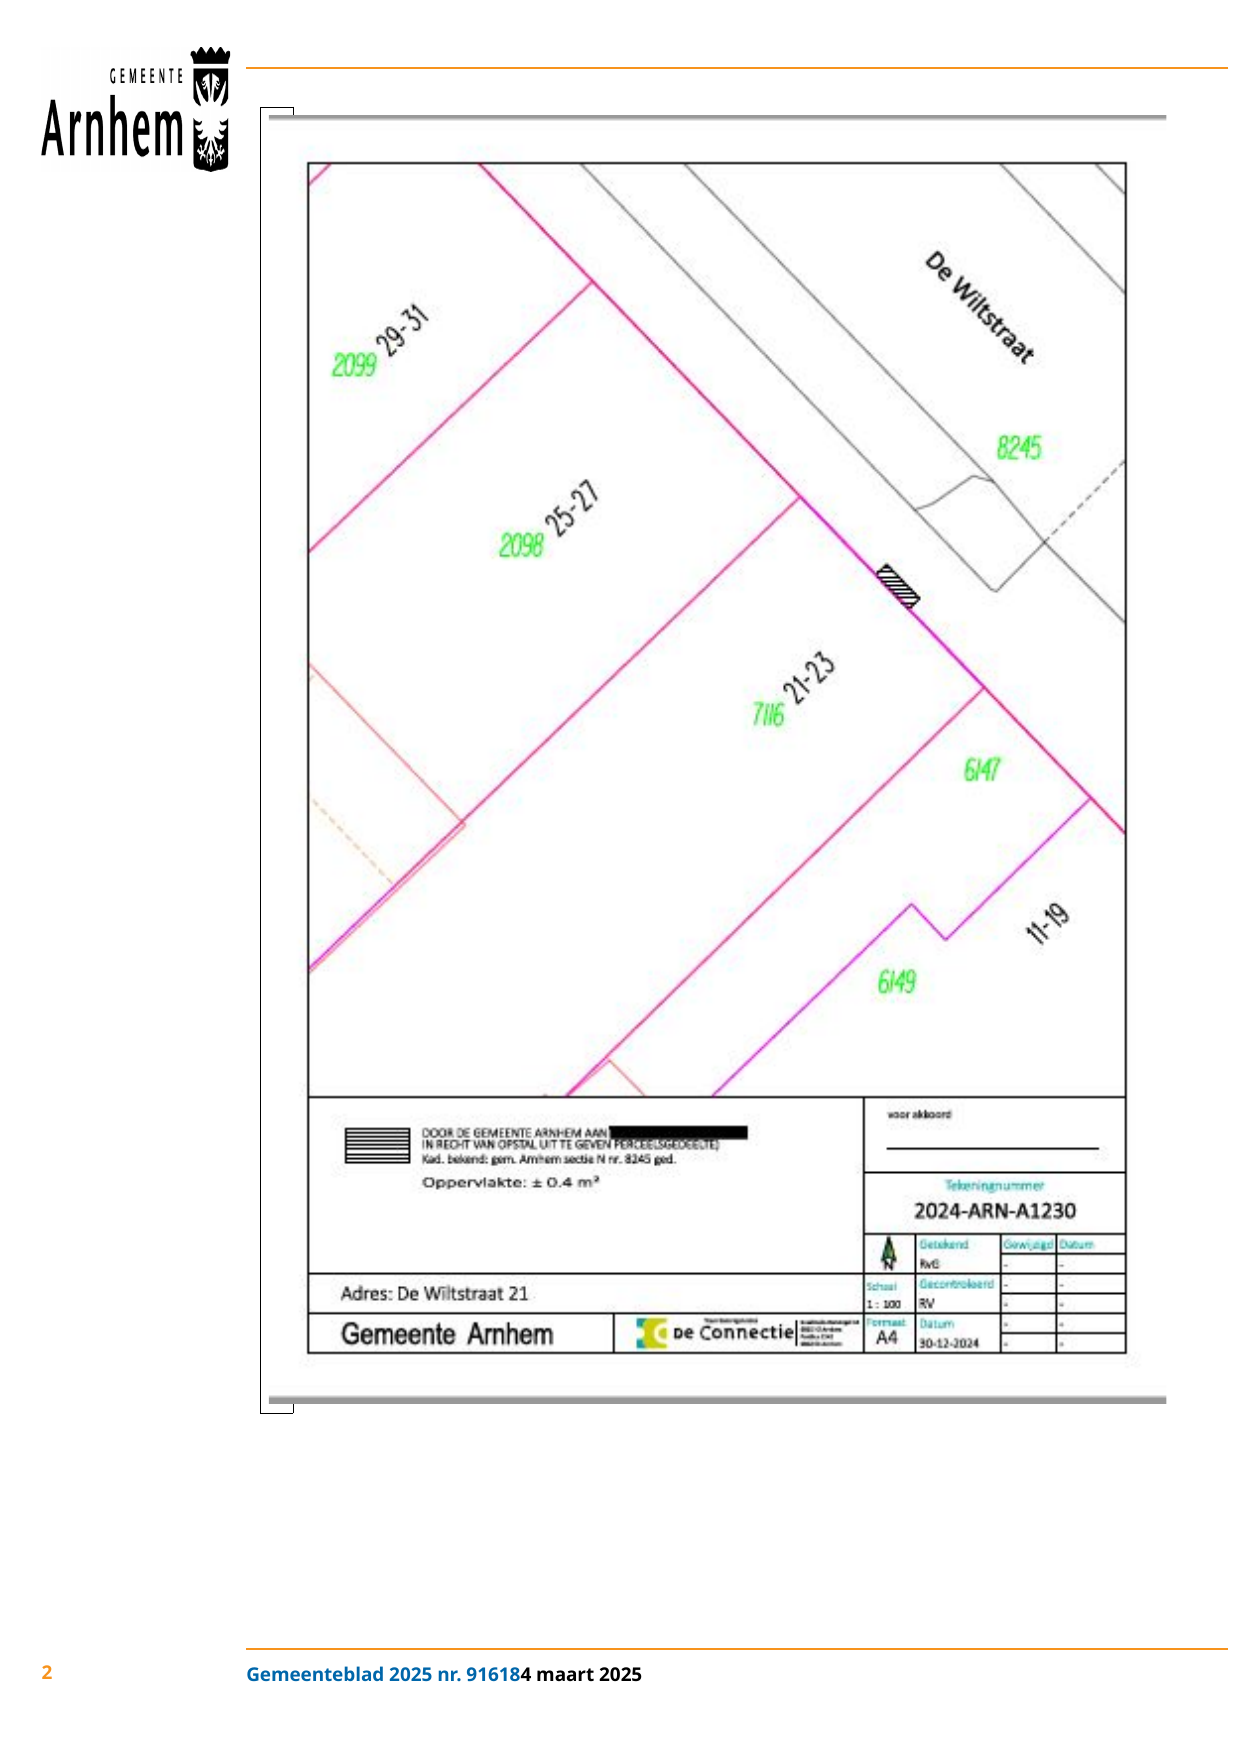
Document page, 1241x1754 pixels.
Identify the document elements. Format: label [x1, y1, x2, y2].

picture [268, 115, 1167, 1404]
picture [41, 47, 231, 172]
